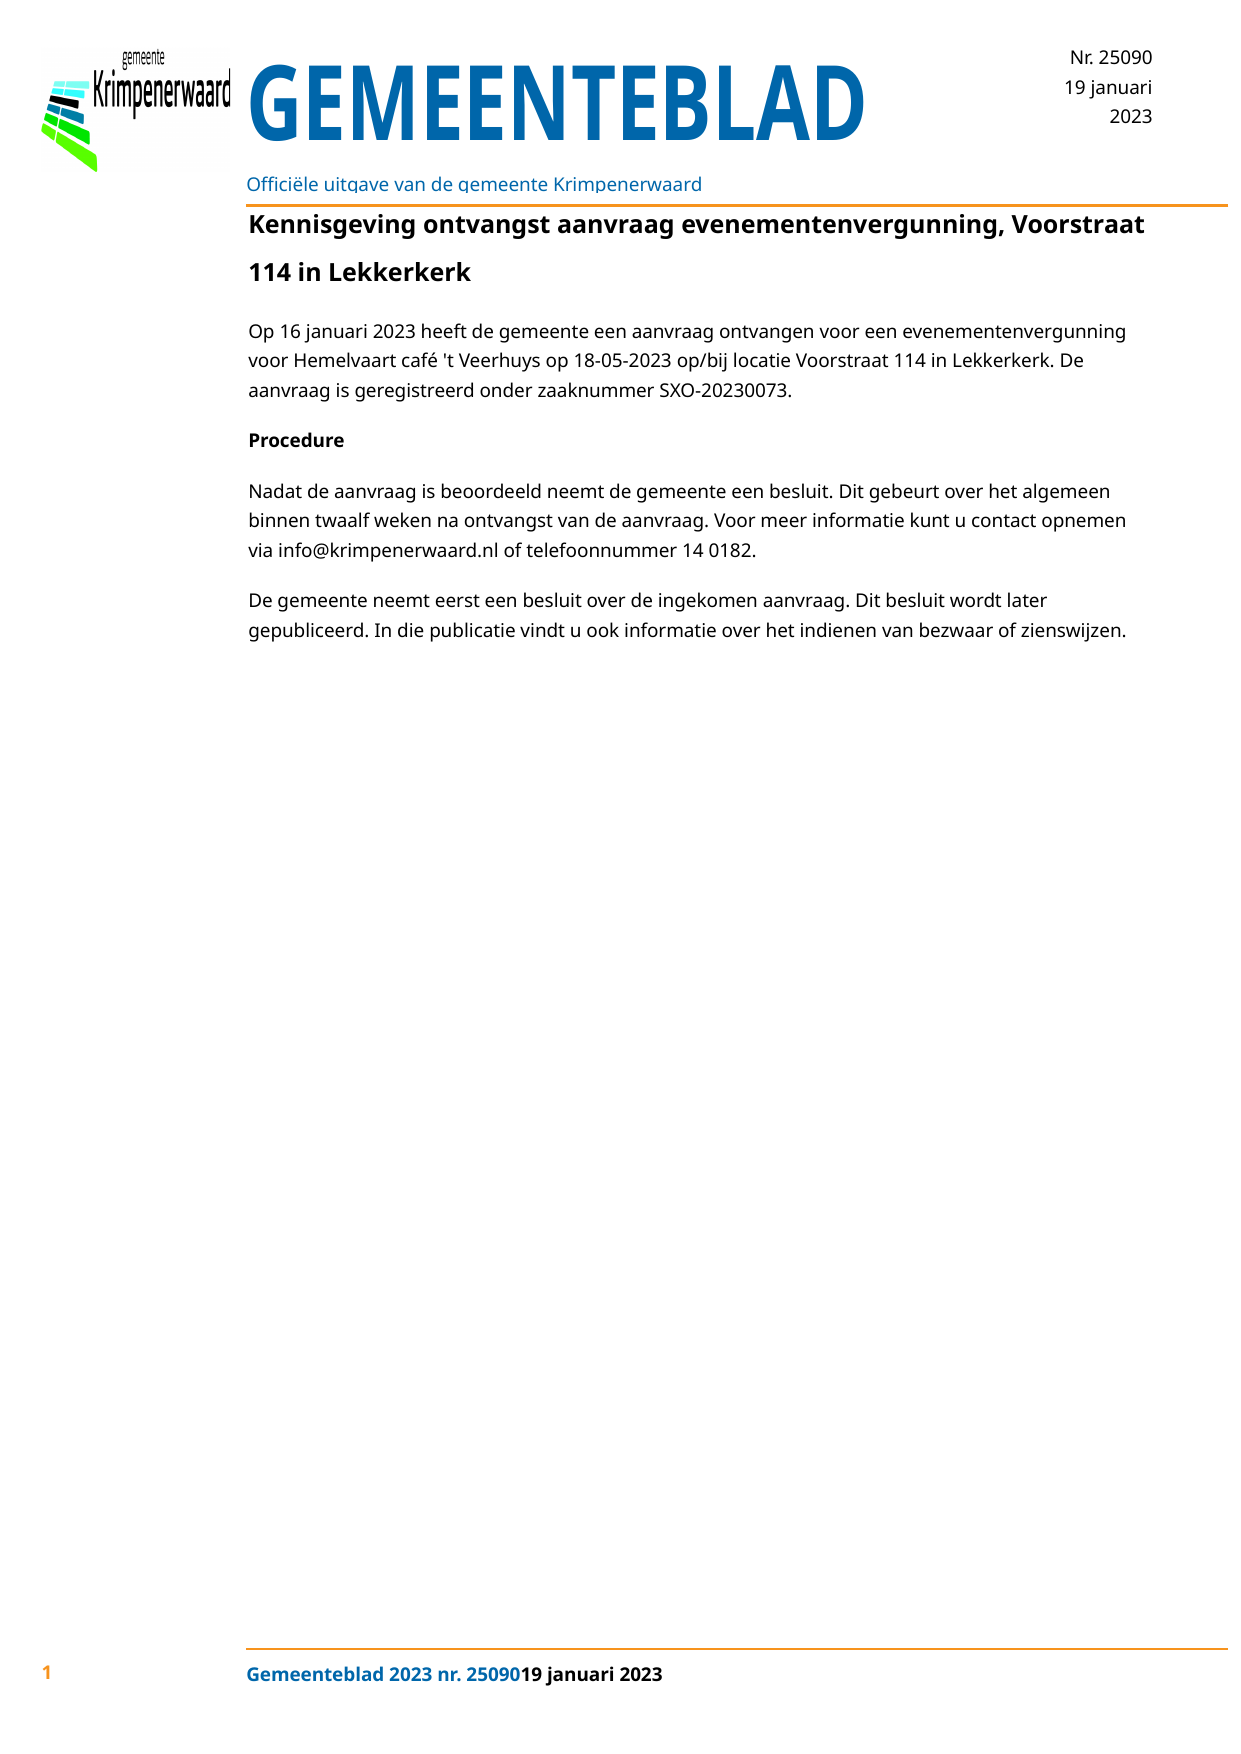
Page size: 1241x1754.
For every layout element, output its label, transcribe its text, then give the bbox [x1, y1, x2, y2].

text Kennisgeving ontvangst aanvraag evenementenvergunning, Voorstraat 114 in Lekkerkerk [248, 207, 1152, 288]
text Op 16 januari 2023 heeft de gemeente een aanvraag ontvangen voor een evenementenvergunning voor Hemelvaart café 't Veerhuys op 18-05-2023 op/bij locatie Voorstraat 114 in Lekkerkerk. De aanvraag is geregistreerd onder zaaknummer SXO-20230073. [248, 318, 1152, 403]
text Procedure [248, 427, 1152, 453]
text De gemeente neemt eerst een besluit over de ingekomen aanvraag. Dit besluit wordt later gepubliceerd. In die publicatie vindt u ook informatie over het indienen van bezwaar of zienswijzen. [248, 587, 1152, 643]
picture [41, 47, 231, 172]
text Nadat de aanvraag is beoordeeld neemt de gemeente een besluit. Dit gebeurt over het algemeen binnen twaalf weken na ontvangst van de aanvraag. Voor meer informatie kunt u contact opnemen via info@krimpenerwaard.nl of telefoonnummer 14 0182. [248, 478, 1152, 563]
